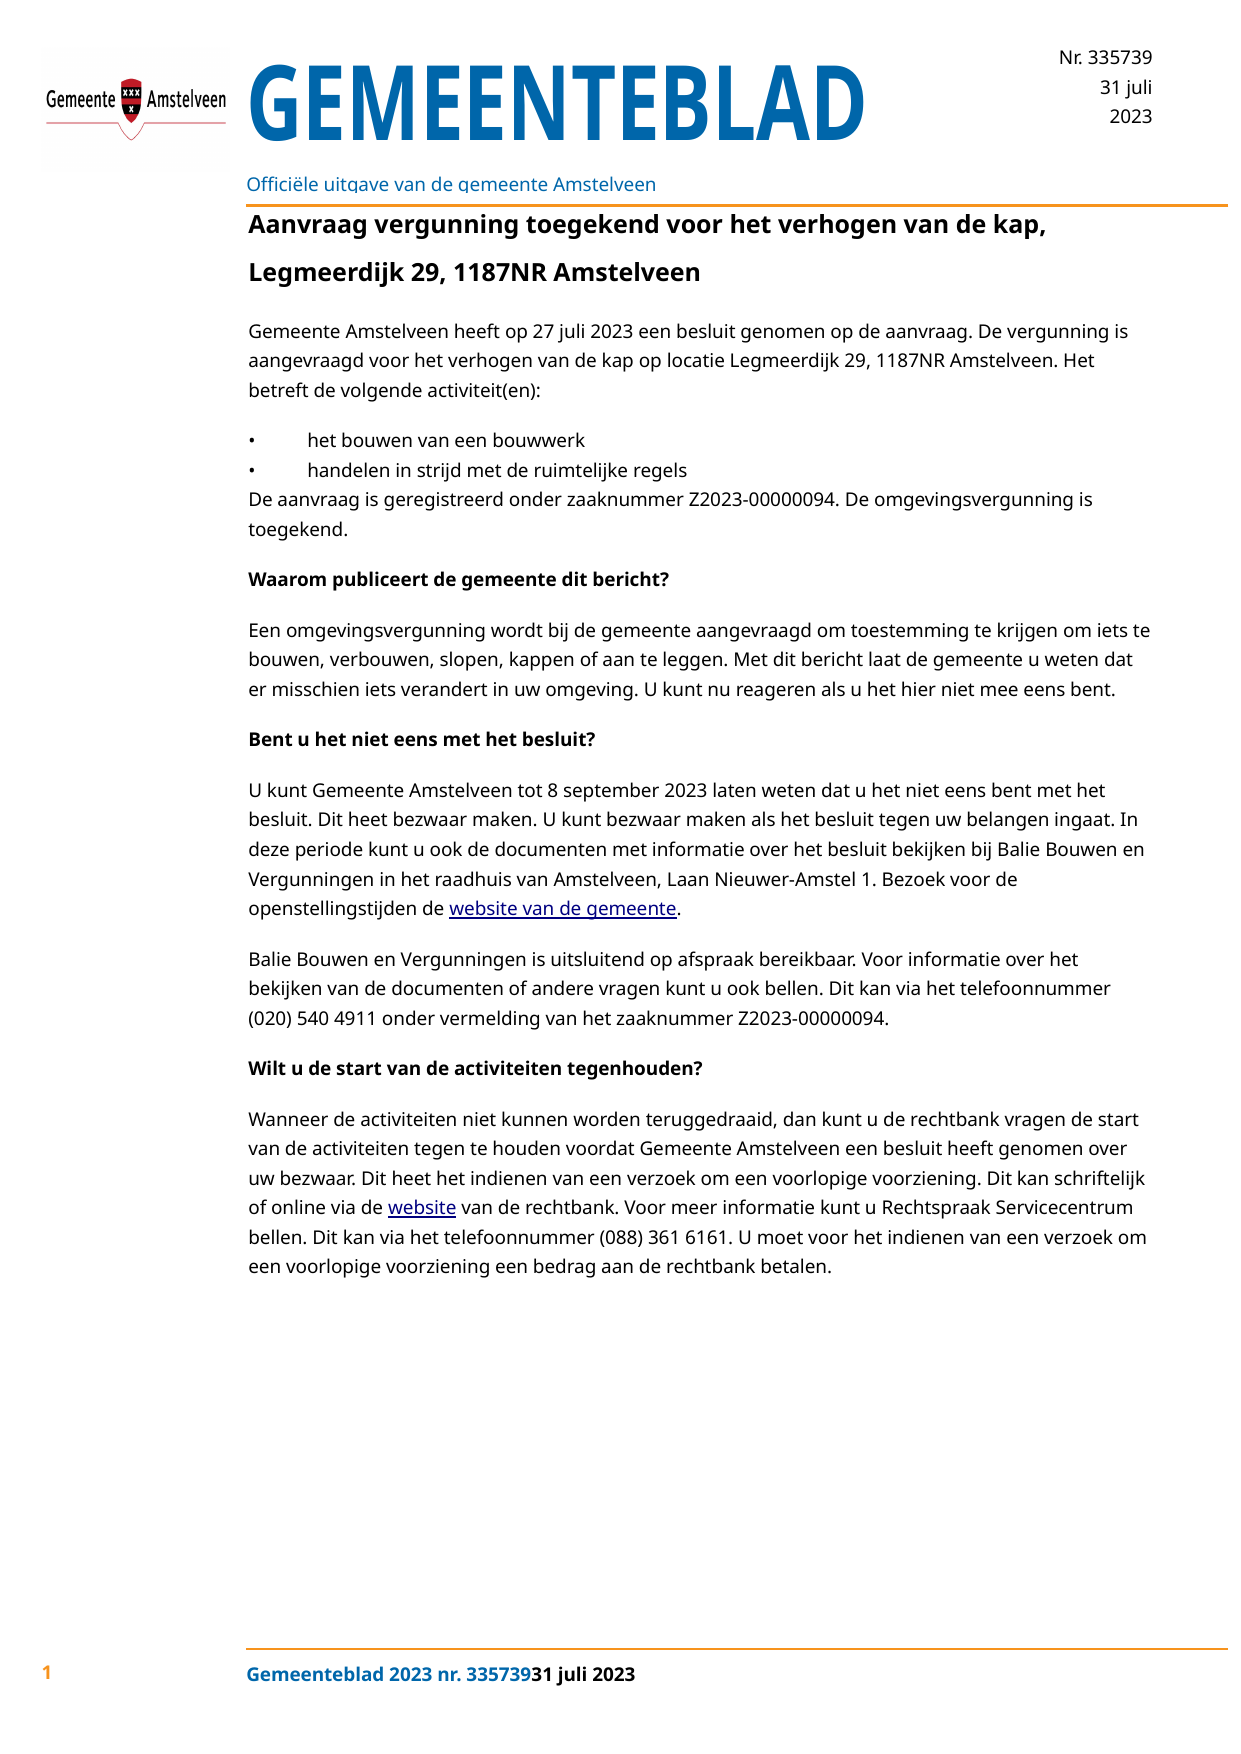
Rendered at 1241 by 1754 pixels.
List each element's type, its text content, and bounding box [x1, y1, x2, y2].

text De aanvraag is geregistreerd onder zaaknummer Z2023-00000094. De omgevingsvergunning is toegekend. [248, 487, 1152, 542]
text U kunt Gemeente Amstelveen tot 8 september 2023 laten weten dat u het niet eens bent met het besluit. Dit heet bezwaar maken. U kunt bezwaar maken als het besluit tegen uw belangen ingaat. In deze periode kunt u ook de documenten met informatie over het besluit bekijken bij Balie Bouwen en Vergunningen in het raadhuis van Amstelveen, Laan Nieuwer-Amstel 1. Bezoek voor de openstellingstijden de website van de gemeente. [248, 777, 1152, 921]
text Waarom publiceert de gemeente dit bericht? [248, 567, 1152, 592]
text Wilt u de start van de activiteiten tegenhouden? [248, 1055, 1152, 1081]
list handelen in strijd met de ruimtelijke regels [248, 457, 1152, 483]
picture [41, 47, 231, 172]
text Een omgevingsvergunning wordt bij de gemeente aangevraagd om toestemming te krijgen om iets te bouwen, verbouwen, slopen, kappen of aan te leggen. Met dit bericht laat de gemeente u weten dat er misschien iets verandert in uw omgeving. U kunt nu reageren als u het hier niet mee eens bent. [248, 617, 1152, 702]
text Aanvraag vergunning toegekend voor het verhogen van de kap, Legmeerdijk 29, 1187NR Amstelveen [248, 207, 1152, 288]
text Balie Bouwen en Vergunningen is uitsluitend op afspraak bereikbaar. Voor informatie over het bekijken van de documenten of andere vragen kunt u ook bellen. Dit kan via het telefoonnummer (020) 540 4911 onder vermelding van het zaaknummer Z2023-00000094. [248, 946, 1152, 1031]
text Gemeente Amstelveen heeft op 27 juli 2023 een besluit genomen op de aanvraag. De vergunning is aangevraagd voor het verhogen van de kap op locatie Legmeerdijk 29, 1187NR Amstelveen. Het betreft de volgende activiteit(en): [248, 318, 1152, 403]
text Bent u het niet eens met het besluit? [248, 727, 1152, 752]
list het bouwen van een bouwwerk [248, 427, 1152, 453]
text Wanneer de activiteiten niet kunnen worden teruggedraaid, dan kunt u de rechtbank vragen de start van de activiteiten tegen te houden voordat Gemeente Amstelveen een besluit heeft genomen over uw bezwaar. Dit heet het indienen van een verzoek om een voorlopige voorziening. Dit kan schriftelijk of online via de website van de rechtbank. Voor meer informatie kunt u Rechtspraak Servicecentrum bellen. Dit kan via het telefoonnummer (088) 361 6161. U moet voor het indienen van een verzoek om een voorlopige voorziening een bedrag aan de rechtbank betalen. [248, 1106, 1152, 1279]
